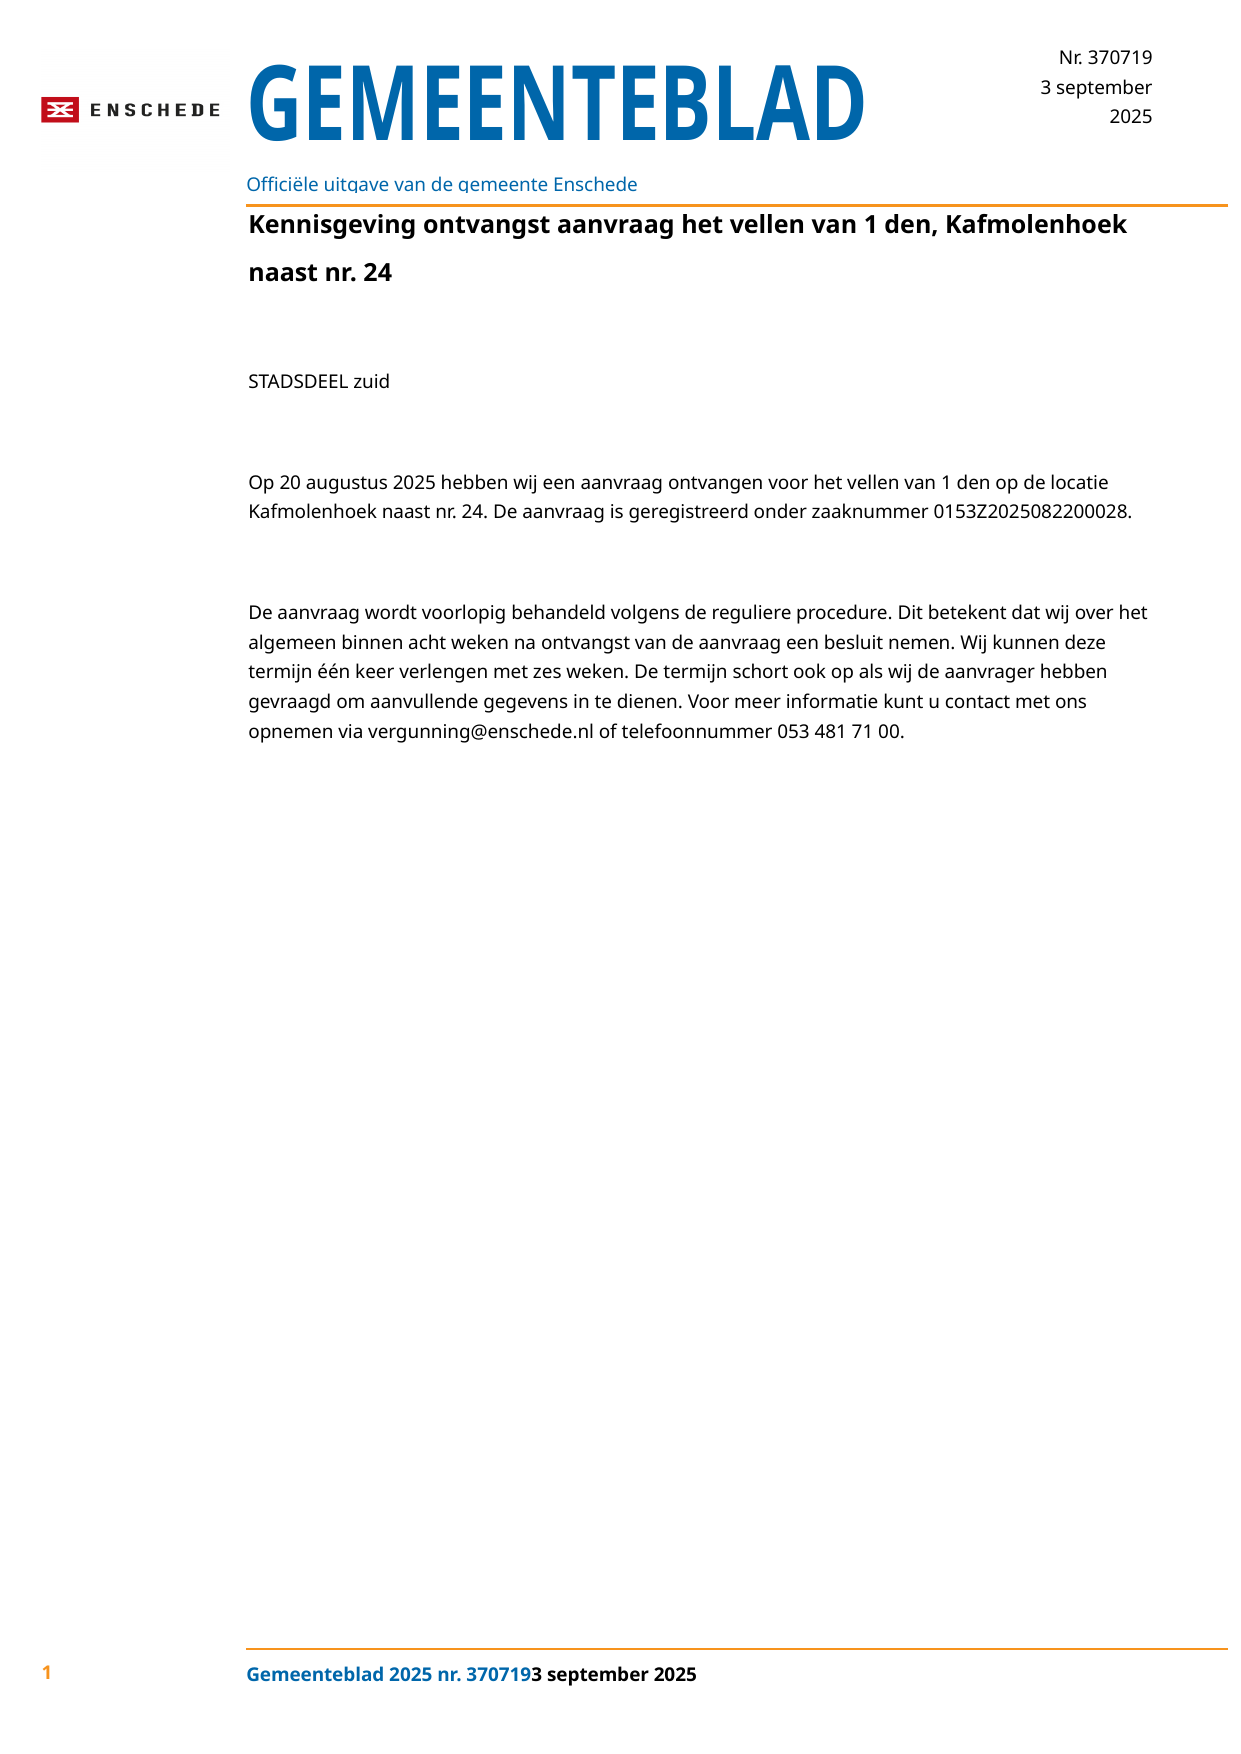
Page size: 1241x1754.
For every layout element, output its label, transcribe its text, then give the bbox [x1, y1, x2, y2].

text Op 20 augustus 2025 hebben wij een aanvraag ontvangen voor het vellen van 1 den op de locatie Kafmolenhoek naast nr. 24. De aanvraag is geregistreerd onder zaaknummer 0153Z2025082200028. [248, 469, 1152, 524]
text STADSDEEL zuid [248, 368, 1152, 394]
text De aanvraag wordt voorlopig behandeld volgens de reguliere procedure. Dit betekent dat wij over het algemeen binnen acht weken na ontvangst van de aanvraag een besluit nemen. Wij kunnen deze termijn één keer verlengen met zes weken. De termijn schort ook op als wij de aanvrager hebben gevraagd om aanvullende gegevens in te dienen. Voor meer informatie kunt u contact met ons opnemen via vergunning@enschede.nl of telefoonnummer 053 481 71 00. [248, 599, 1152, 744]
text Kennisgeving ontvangst aanvraag het vellen van 1 den, Kafmolenhoek naast nr. 24 [248, 207, 1152, 288]
picture [41, 47, 231, 172]
